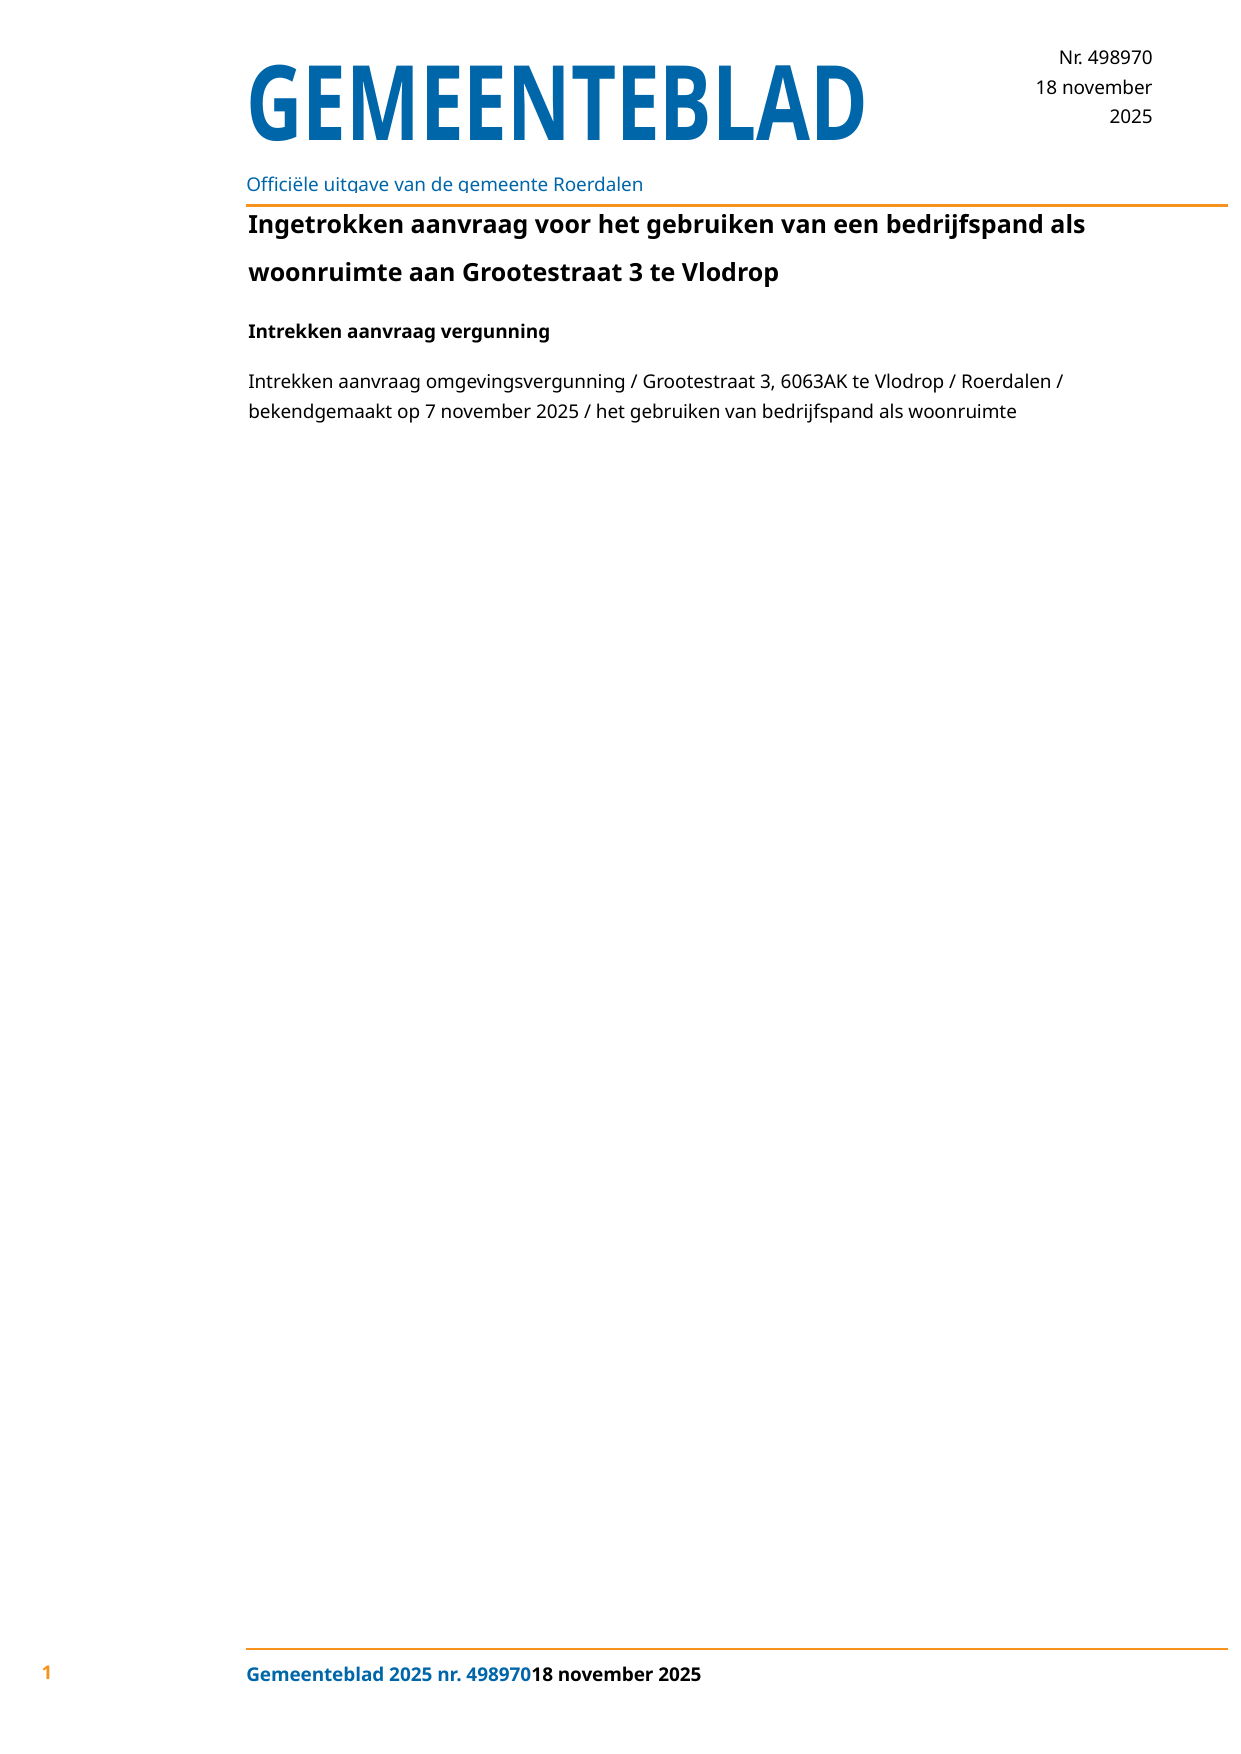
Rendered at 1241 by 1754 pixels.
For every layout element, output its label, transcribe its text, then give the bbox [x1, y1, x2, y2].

picture [41, 47, 231, 172]
text Intrekken aanvraag vergunning [248, 318, 1152, 344]
text Ingetrokken aanvraag voor het gebruiken van een bedrijfspand als woonruimte aan Grootestraat 3 te Vlodrop [248, 207, 1152, 288]
text Intrekken aanvraag omgevingsvergunning / Grootestraat 3, 6063AK te Vlodrop / Roerdalen / bekendgemaakt op 7 november 2025 / het gebruiken van bedrijfspand als woonruimte [248, 368, 1152, 424]
